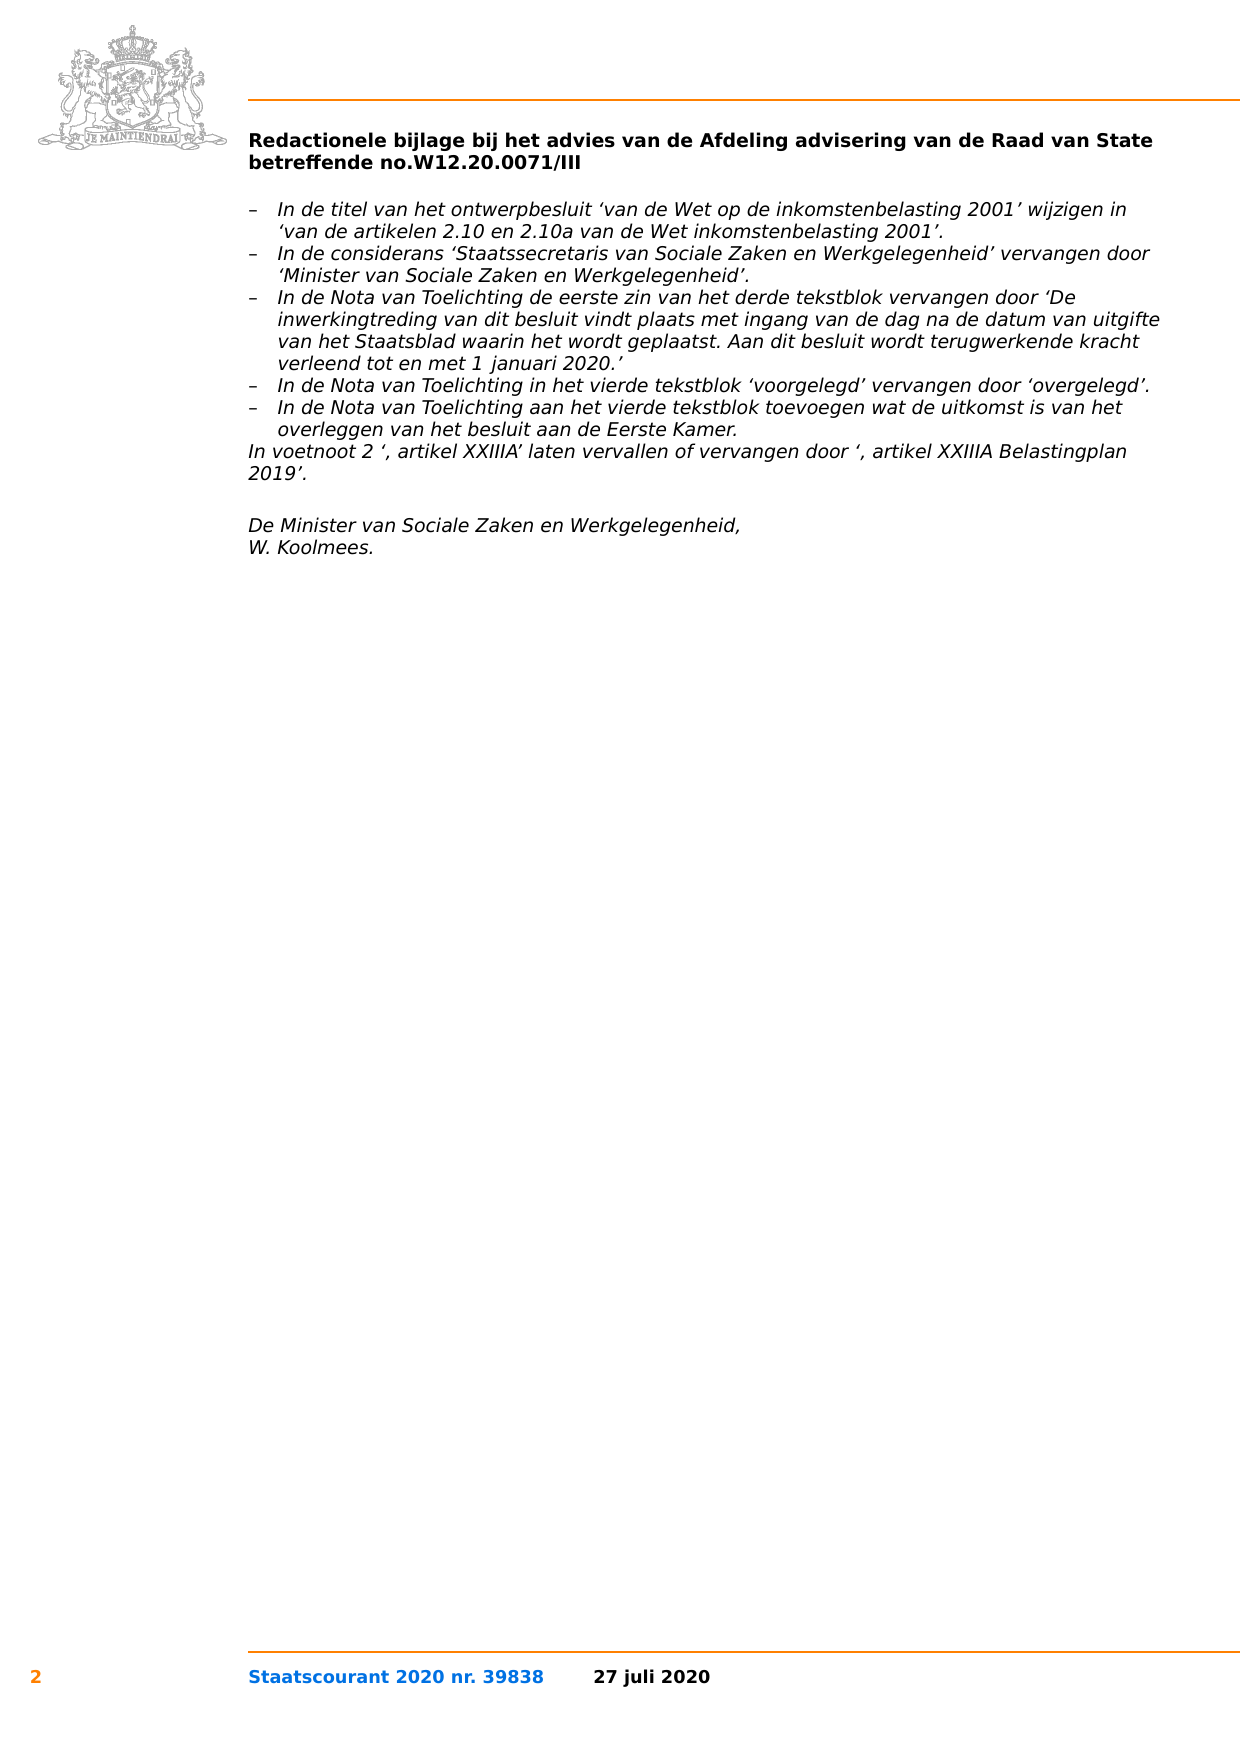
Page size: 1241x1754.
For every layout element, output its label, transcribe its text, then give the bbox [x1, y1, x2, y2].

text – In de Nota van Toelichting in het vierde tekstblok ‘voorgelegd’ vervangen door ‘overgelegd’. [248, 375, 1163, 397]
text – In de titel van het ontwerpbesluit ‘van de Wet op de inkomstenbelasting 2001’ wijzigen in ‘van de artikelen 2.10 en 2.10a van de Wet inkomstenbelasting 2001’. [248, 199, 1163, 243]
picture [38, 25, 227, 150]
subtitle Redactionele bijlage bij het advies van de Afdeling advisering van de Raad van State betreffende no.W12.20.0071/III [248, 130, 1163, 174]
text De Minister van Sociale Zaken en Werkgelegenheid, W. Koolmees. [248, 514, 1163, 558]
text – In de Nota van Toelichting de eerste zin van het derde tekstblok vervangen door ‘De inwerkingtreding van dit besluit vindt plaats met ingang van de dag na de datum van uitgifte van het Staatsblad waarin het wordt geplaatst. Aan dit besluit wordt terugwerkende kracht verleend tot en met 1 januari 2020.’ [248, 287, 1163, 375]
text – In de considerans ‘Staatssecretaris van Sociale Zaken en Werkgelegenheid’ vervangen door ‘Minister van Sociale Zaken en Werkgelegenheid’. [248, 243, 1163, 287]
text – In de Nota van Toelichting aan het vierde tekstblok toevoegen wat de uitkomst is van het overleggen van het besluit aan de Eerste Kamer. [248, 397, 1163, 441]
text In voetnoot 2 ‘, artikel XXIIIA’ laten vervallen of vervangen door ‘, artikel XXIIIA Belastingplan 2019’. [248, 441, 1163, 484]
